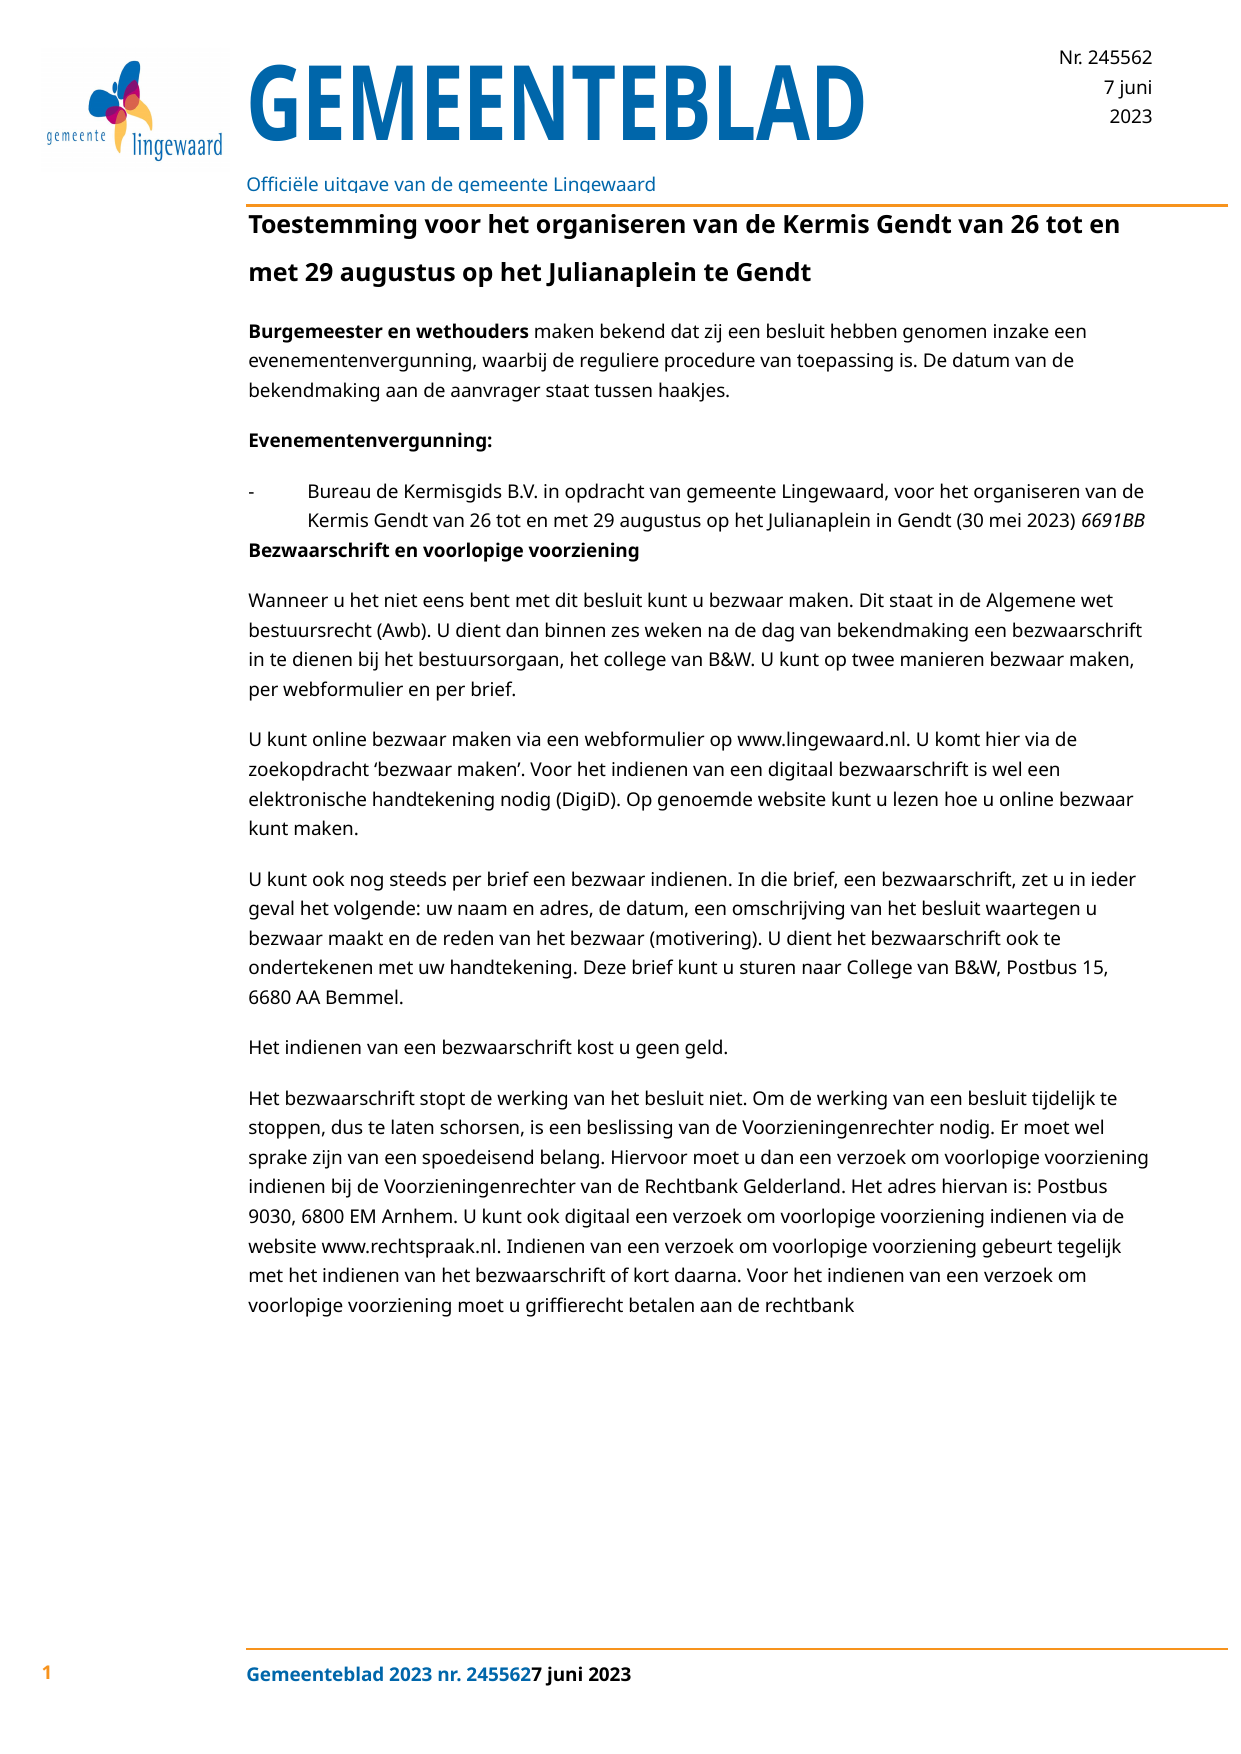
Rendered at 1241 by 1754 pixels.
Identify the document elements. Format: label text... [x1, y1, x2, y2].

text Het indienen van een bezwaarschrift kost u geen geld. [248, 1034, 1152, 1060]
text Burgemeester en wethouders maken bekend dat zij een besluit hebben genomen inzake een evenementenvergunning, waarbij de reguliere procedure van toepassing is. De datum van de bekendmaking aan de aanvrager staat tussen haakjes. [248, 318, 1152, 403]
text Het bezwaarschrift stopt de werking van het besluit niet. Om de werking van een besluit tijdelijk te stoppen, dus te laten schorsen, is een beslissing van de Voorzieningenrechter nodig. Er moet wel sprake zijn van een spoedeisend belang. Hiervoor moet u dan een verzoek om voorlopige voorziening indienen bij de Voorzieningenrechter van de Rechtbank Gelderland. Het adres hiervan is: Postbus 9030, 6800 EM Arnhem. U kunt ook digitaal een verzoek om voorlopige voorziening indienen via de website www.rechtspraak.nl. Indienen van een verzoek om voorlopige voorziening gebeurt tegelijk met het indienen van het bezwaarschrift of kort daarna. Voor het indienen van een verzoek om voorlopige voorziening moet u griffierecht betalen aan de rechtbank [248, 1085, 1152, 1318]
text Wanneer u het niet eens bent met dit besluit kunt u bezwaar maken. Dit staat in de Algemene wet bestuursrecht (Awb). U dient dan binnen zes weken na de dag van bekendmaking een bezwaarschrift in te dienen bij het bestuursorgaan, het college van B&W. U kunt op twee manieren bezwaar maken, per webformulier en per brief. [248, 587, 1152, 702]
text Bezwaarschrift en voorlopige voorziening [248, 537, 1152, 563]
picture [41, 47, 231, 172]
text U kunt online bezwaar maken via een webformulier op www.lingewaard.nl. U komt hier via de zoekopdracht ‘bezwaar maken’. Voor het indienen van een digitaal bezwaarschrift is wel een elektronische handtekening nodig (DigiD). Op genoemde website kunt u lezen hoe u online bezwaar kunt maken. [248, 727, 1152, 841]
text Evenementenvergunning: [248, 427, 1152, 453]
text Toestemming voor het organiseren van de Kermis Gendt van 26 tot en met 29 augustus op het Julianaplein te Gendt [248, 207, 1152, 288]
list Bureau de Kermisgids B.V. in opdracht van gemeente Lingewaard, voor het organiseren van de Kermis Gendt van 26 tot en met 29 augustus op het Julianaplein in Gendt (30 mei 2023) 6691BB [248, 478, 1152, 533]
text U kunt ook nog steeds per brief een bezwaar indienen. In die brief, een bezwaarschrift, zet u in ieder geval het volgende: uw naam en adres, de datum, een omschrijving van het besluit waartegen u bezwaar maakt en de reden van het bezwaar (motivering). U dient het bezwaarschrift ook te ondertekenen met uw handtekening. Deze brief kunt u sturen naar College van B&W, Postbus 15, 6680 AA Bemmel. [248, 866, 1152, 1010]
